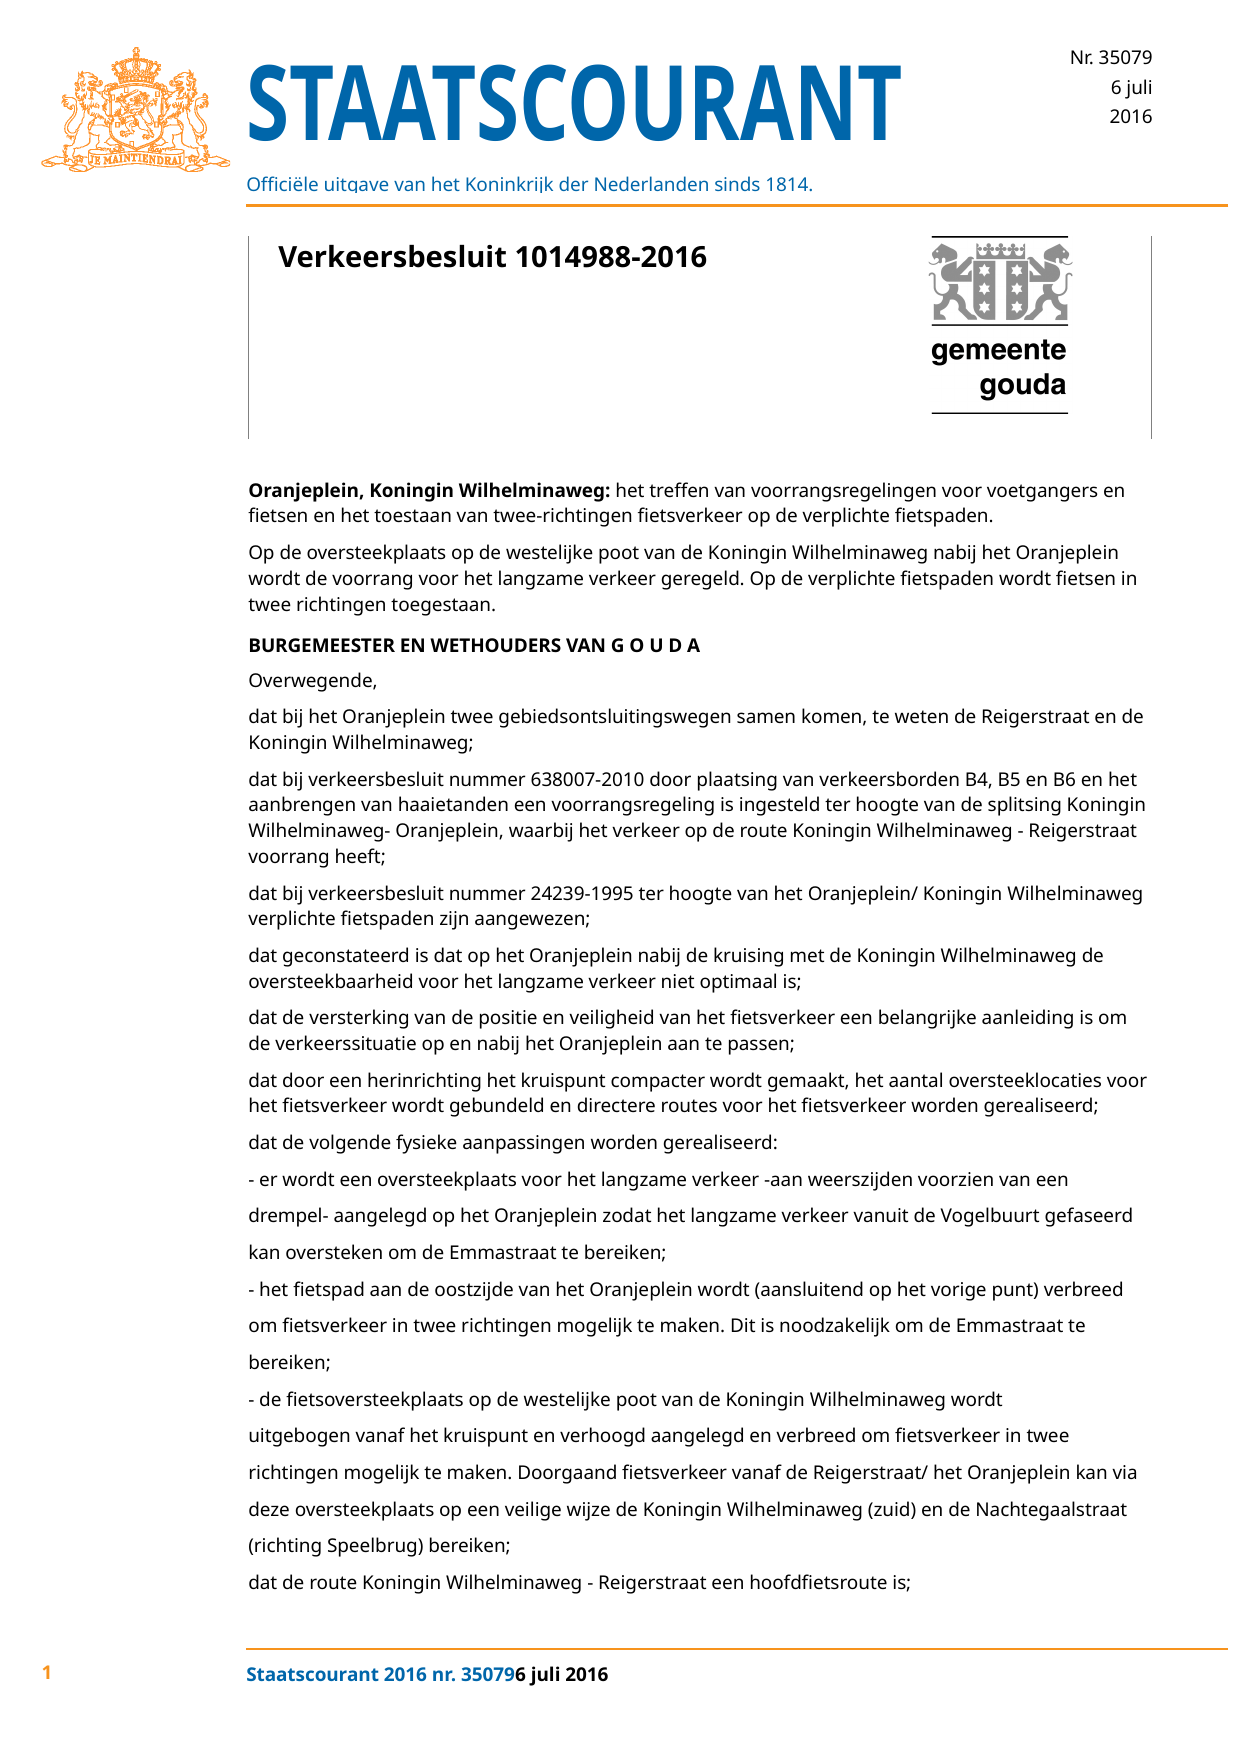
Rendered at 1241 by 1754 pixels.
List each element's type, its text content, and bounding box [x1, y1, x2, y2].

table_header [850, 236, 928, 413]
text dat bij verkeersbesluit nummer 638007-2010 door plaatsing van verkeersborden B4, B5 en B6 en het aanbrengen van haaietanden een voorrangsregeling is ingesteld ter hoogte van de splitsing Koningin Wilhelminaweg- Oranjeplein, waarbij het verkeer op de route Koningin Wilhelminaweg - Reigerstraat voorrang heeft; [248, 766, 1152, 869]
text Oranjeplein, Koningin Wilhelminaweg: het treffen van voorrangsregelingen voor voetgangers en fietsen en het toestaan van twee-richtingen fietsverkeer op de verplichte fietspaden. [248, 477, 1152, 528]
text richtingen mogelijk te maken. Doorgaand fietsverkeer vanaf de Reigerstraat/ het Oranjeplein kan via [248, 1459, 1152, 1485]
text om fietsverkeer in twee richtingen mogelijk te maken. Dit is noodzakelijk om de Emmastraat te [248, 1313, 1152, 1338]
text - de fietsoversteekplaats op de westelijke poot van de Koningin Wilhelminaweg wordt [248, 1386, 1152, 1412]
text bereiken; [248, 1349, 1152, 1375]
text kan oversteken om de Emmastraat te bereiken; [248, 1239, 1152, 1265]
text - er wordt een oversteekplaats voor het langzame verkeer -aan weerszijden voorzien van een [248, 1166, 1152, 1192]
text Overwegende, [248, 667, 1152, 692]
text dat bij verkeersbesluit nummer 24239-1995 ter hoogte van het Oranjeplein/ Koningin Wilhelminaweg verplichte fietspaden zijn aangewezen; [248, 880, 1152, 931]
picture [928, 236, 1073, 414]
text dat de volgende fysieke aanpassingen worden gerealiseerd: [248, 1129, 1152, 1155]
text deze oversteekplaats op een veilige wijze de Koningin Wilhelminaweg (zuid) en de Nachtegaalstraat [248, 1496, 1152, 1522]
text dat geconstateerd is dat op het Oranjeplein nabij de kruising met de Koningin Wilhelminaweg de oversteekbaarheid voor het langzame verkeer niet optimaal is; [248, 942, 1152, 993]
text BURGEMEESTER EN WETHOUDERS VAN G O U D A [248, 633, 1152, 658]
text uitgebogen vanaf het kruispunt en verhoogd aangelegd en verbreed om fietsverkeer in twee [248, 1423, 1152, 1448]
picture [41, 47, 231, 172]
table_header Verkeersbesluit 1014988-2016 [249, 236, 850, 439]
text dat de route Koningin Wilhelminaweg - Reigerstraat een hoofdfietsroute is; [248, 1569, 1152, 1595]
text dat bij het Oranjeplein twee gebiedsontsluitingswegen samen komen, te weten de Reigerstraat en de Koningin Wilhelminaweg; [248, 703, 1152, 755]
text Op de oversteekplaats op de westelijke poot van de Koningin Wilhelminaweg nabij het Oranjeplein wordt de voorrang voor het langzame verkeer geregeld. Op de verplichte fietspaden wordt fietsen in twee richtingen toegestaan. [248, 539, 1152, 617]
text (richting Speelbrug) bereiken; [248, 1533, 1152, 1558]
text drempel- aangelegd op het Oranjeplein zodat het langzame verkeer vanuit de Vogelbuurt gefaseerd [248, 1203, 1152, 1228]
text dat door een herinrichting het kruispunt compacter wordt gemaakt, het aantal oversteeklocaties voor het fietsverkeer wordt gebundeld en directere routes voor het fietsverkeer worden gerealiseerd; [248, 1067, 1152, 1118]
text dat de versterking van de positie en veiligheid van het fietsverkeer een belangrijke aanleiding is om de verkeerssituatie op en nabij het Oranjeplein aan te passen; [248, 1004, 1152, 1056]
table_header [1073, 236, 1151, 413]
table_header [850, 414, 1151, 439]
text - het fietspad aan de oostzijde van het Oranjeplein wordt (aansluitend op het vorige punt) verbreed [248, 1276, 1152, 1302]
